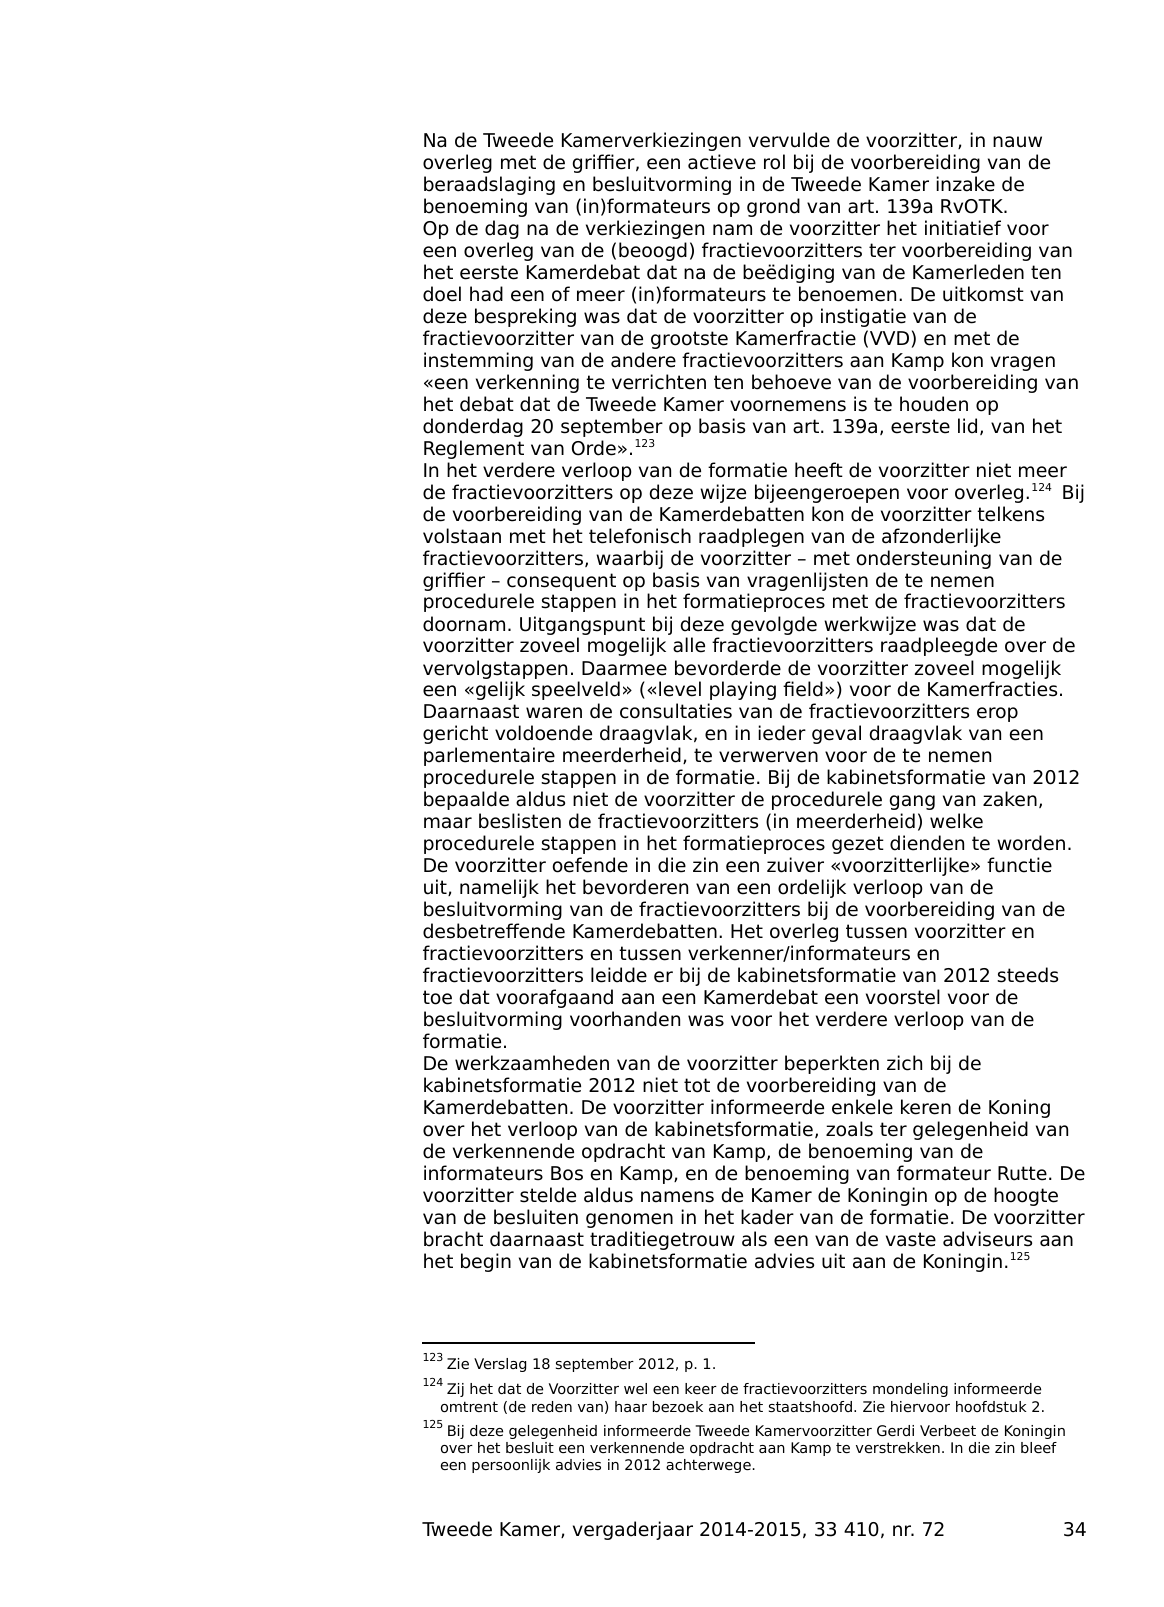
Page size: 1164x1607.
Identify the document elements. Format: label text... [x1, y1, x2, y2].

text In het verdere verloop van de formatie heeft de voorzitter niet meer de fractievoorzitters op deze wijze bijeengeroepen voor overleg. Bij de voorbereiding van de Kamerdebatten kon de voorzitter telkens volstaan met het telefonisch raadplegen van de afzonderlijke fractievoorzitters, waarbij de voorzitter – met ondersteuning van de griffier – consequent op basis van vragenlijsten de te nemen procedurele stappen in het formatieproces met de fractievoorzitters doornam. Uitgangspunt bij deze gevolgde werkwijze was dat de voorzitter zoveel mogelijk alle fractievoorzitters raadpleegde over de vervolgstappen. Daarmee bevorderde de voorzitter zoveel mogelijk een «gelijk speelveld» («level playing field») voor de Kamerfracties. Daarnaast waren de consultaties van de fractievoorzitters erop gericht voldoende draagvlak, en in ieder geval draagvlak van een parlementaire meerderheid, te verwerven voor de te nemen procedurele stappen in de formatie. Bij de kabinetsformatie van 2012 bepaalde aldus niet de voorzitter de procedurele gang van zaken, maar beslisten de fractievoorzitters (in meerderheid) welke procedurele stappen in het formatieproces gezet dienden te worden. De voorzitter oefende in die zin een zuiver «voorzitterlijke» functie uit, namelijk het bevorderen van een ordelijk verloop van de besluitvorming van de fractievoorzitters bij de voorbereiding van de desbetreffende Kamerdebatten. Het overleg tussen voorzitter en fractievoorzitters en tussen verkenner/informateurs en fractievoorzitters leidde er bij de kabinetsformatie van 2012 steeds toe dat voorafgaand aan een Kamerdebat een voorstel voor de besluitvorming voorhanden was voor het verdere verloop van de formatie. [422, 459, 1087, 1053]
text Zij het dat de Voorzitter wel een keer de fractievoorzitters mondeling informeerde omtrent (de reden van) haar bezoek aan het staatshoofd. Zie hiervoor hoofdstuk 2. [422, 1377, 1087, 1416]
text Na de Tweede Kamerverkiezingen vervulde de voorzitter, in nauw overleg met de griffier, een actieve rol bij de voorbereiding van de beraadslaging en besluitvorming in de Tweede Kamer inzake de benoeming van (in)formateurs op grond van art. 139a RvOTK. [422, 130, 1087, 218]
text Bij deze gelegenheid informeerde Tweede Kamervoorzitter Gerdi Verbeet de Koningin over het besluit een verkennende opdracht aan Kamp te verstrekken. In die zin bleef een persoonlijk advies in 2012 achterwege. [422, 1418, 1087, 1474]
text Zie Verslag 18 september 2012, p. 1. [422, 1352, 1087, 1374]
text De werkzaamheden van de voorzitter beperkten zich bij de kabinetsformatie 2012 niet tot de voorbereiding van de Kamerdebatten. De voorzitter informeerde enkele keren de Koning over het verloop van de kabinetsformatie, zoals ter gelegenheid van de verkennende opdracht van Kamp, de benoeming van de informateurs Bos en Kamp, en de benoeming van formateur Rutte. De voorzitter stelde aldus namens de Kamer de Koningin op de hoogte van de besluiten genomen in het kader van de formatie. De voorzitter bracht daarnaast traditiegetrouw als een van de vaste adviseurs aan het begin van de kabinetsformatie advies uit aan de Koningin. [422, 1053, 1087, 1273]
text Op de dag na de verkiezingen nam de voorzitter het initiatief voor een overleg van de (beoogd) fractievoorzitters ter voorbereiding van het eerste Kamerdebat dat na de beëdiging van de Kamerleden ten doel had een of meer (in)formateurs te benoemen. De uitkomst van deze bespreking was dat de voorzitter op instigatie van de fractievoorzitter van de grootste Kamerfractie (VVD) en met de instemming van de andere fractievoorzitters aan Kamp kon vragen «een verkenning te verrichten ten behoeve van de voorbereiding van het debat dat de Tweede Kamer voornemens is te houden op donderdag 20 september op basis van art. 139a, eerste lid, van het Reglement van Orde». [422, 218, 1087, 459]
